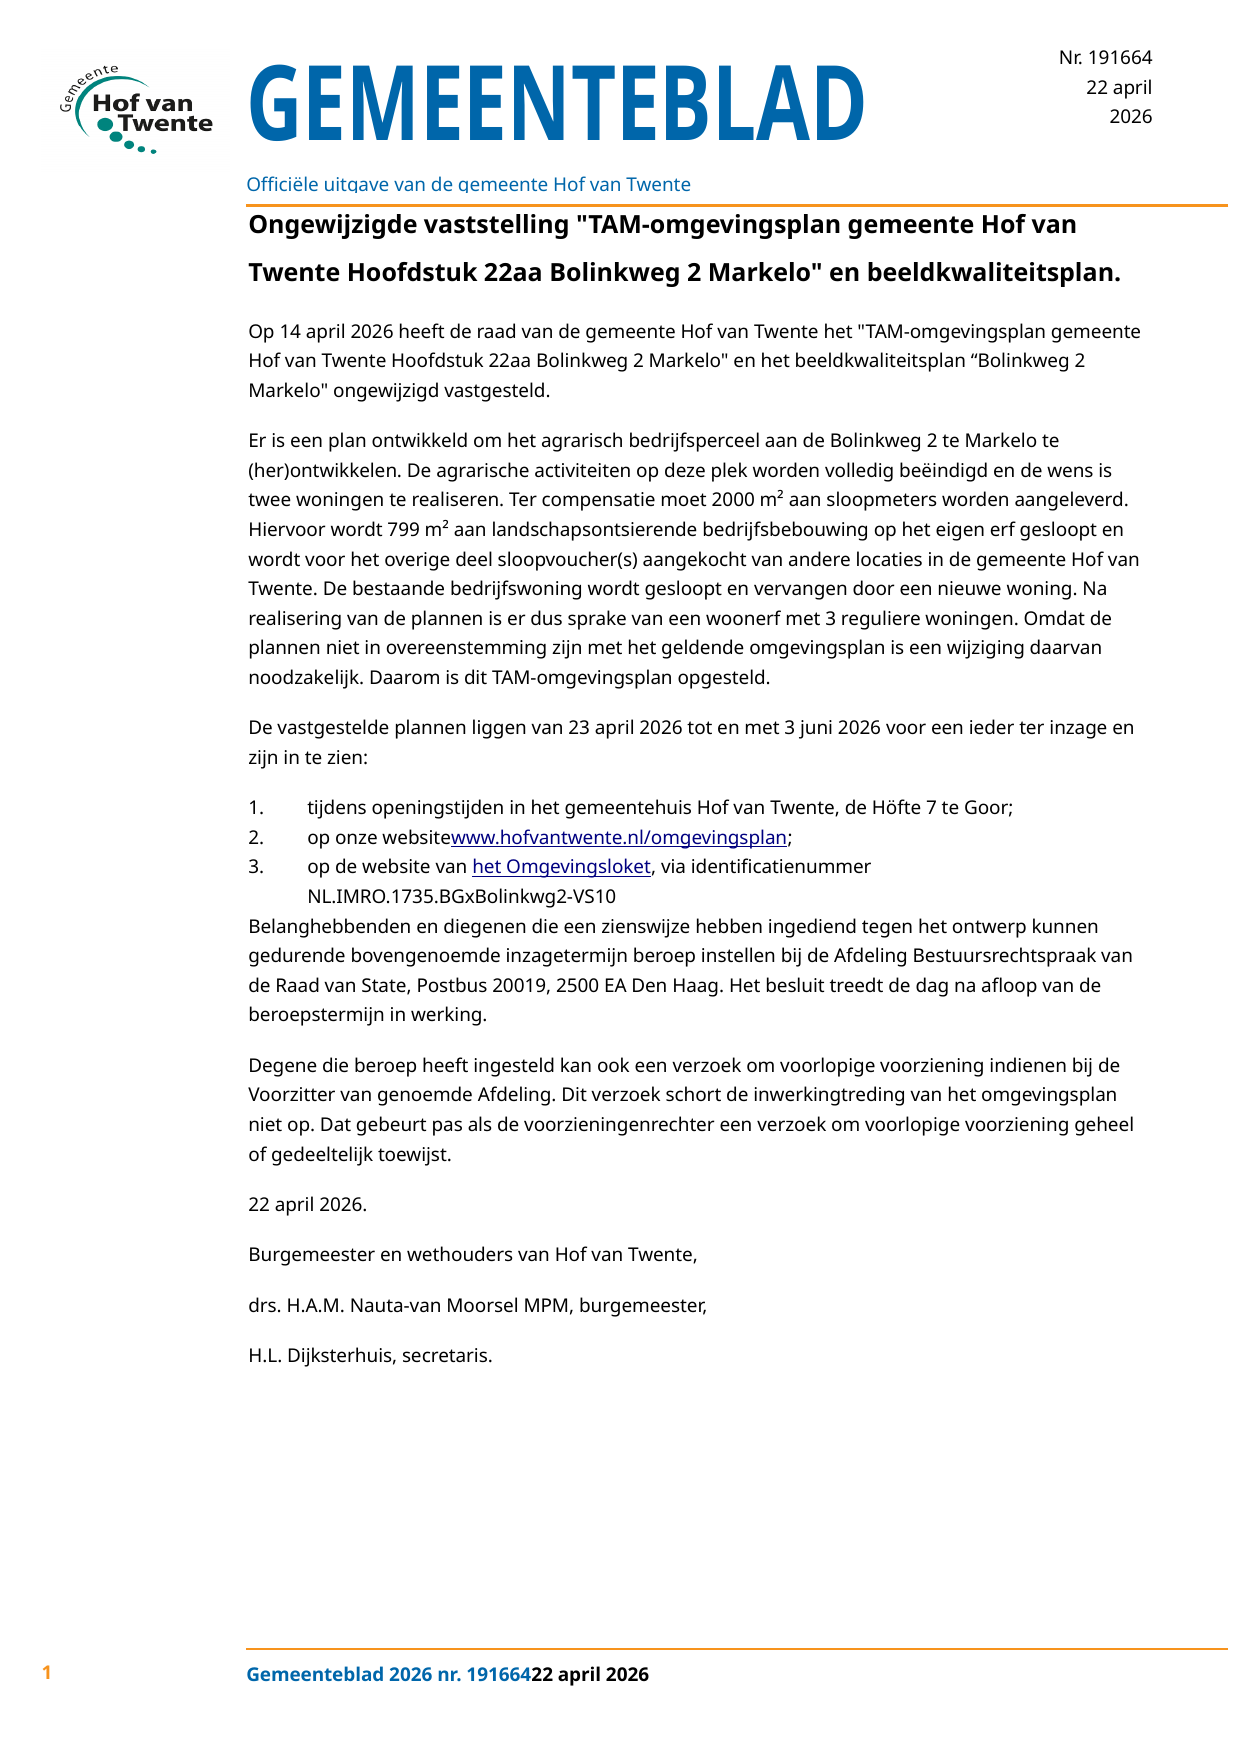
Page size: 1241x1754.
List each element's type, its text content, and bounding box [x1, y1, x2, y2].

picture [41, 47, 231, 172]
text Belanghebbenden en diegenen die een zienswijze hebben ingediend tegen het ontwerp kunnen gedurende bovengenoemde inzagetermijn beroep instellen bij de Afdeling Bestuursrechtspraak van de Raad van State, Postbus 20019, 2500 EA Den Haag. Het besluit treedt de dag na afloop van de beroepstermijn in werking. [248, 913, 1152, 1027]
text Op 14 april 2026 heeft de raad van de gemeente Hof van Twente het "TAM-omgevingsplan gemeente Hof van Twente Hoofdstuk 22aa Bolinkweg 2 Markelo" en het beeldkwaliteitsplan “Bolinkweg 2 Markelo" ongewijzigd vastgesteld. [248, 318, 1152, 403]
text Burgemeester en wethouders van Hof van Twente, [248, 1242, 1152, 1267]
text Degene die beroep heeft ingesteld kan ook een verzoek om voorlopige voorziening indienen bij de Voorzitter van genoemde Afdeling. Dit verzoek schort de inwerkingtreding van het omgevingsplan niet op. Dat gebeurt pas als de voorzieningenrechter een verzoek om voorlopige voorziening geheel of gedeeltelijk toewijst. [248, 1052, 1152, 1167]
text drs. H.A.M. Nauta-van Moorsel MPM, burgemeester, [248, 1292, 1152, 1318]
list op de website van het Omgevingsloket, via identificatienummer [248, 854, 1152, 879]
list NL.IMRO.1735.BGxBolinkwg2-VS10 [248, 883, 1152, 909]
list tijdens openingstijden in het gemeentehuis Hof van Twente, de Höfte 7 te Goor; [248, 794, 1152, 820]
text Er is een plan ontwikkeld om het agrarisch bedrijfsperceel aan de Bolinkweg 2 te Markelo te (her)ontwikkelen. De agrarische activiteiten op deze plek worden volledig beëindigd en de wens is twee woningen te realiseren. Ter compensatie moet 2000 m² aan sloopmeters worden aangeleverd. Hiervoor wordt 799 m² aan landschapsontsierende bedrijfsbebouwing op het eigen erf gesloopt en wordt voor het overige deel sloopvoucher(s) aangekocht van andere locaties in de gemeente Hof van Twente. De bestaande bedrijfswoning wordt gesloopt en vervangen door een nieuwe woning. Na realisering van de plannen is er dus sprake van een woonerf met 3 reguliere woningen. Omdat de plannen niet in overeenstemming zijn met het geldende omgevingsplan is een wijziging daarvan noodzakelijk. Daarom is dit TAM-omgevingsplan opgesteld. [248, 427, 1152, 690]
text De vastgestelde plannen liggen van 23 april 2026 tot en met 3 juni 2026 voor een ieder ter inzage en zijn in te zien: [248, 714, 1152, 770]
text Ongewijzigde vaststelling "TAM-omgevingsplan gemeente Hof van Twente Hoofdstuk 22aa Bolinkweg 2 Markelo" en beeldkwaliteitsplan. [248, 207, 1152, 288]
text H.L. Dijksterhuis, secretaris. [248, 1342, 1152, 1368]
list op onze websitewww.hofvantwente.nl/omgevingsplan; [248, 824, 1152, 850]
text 22 april 2026. [248, 1191, 1152, 1217]
